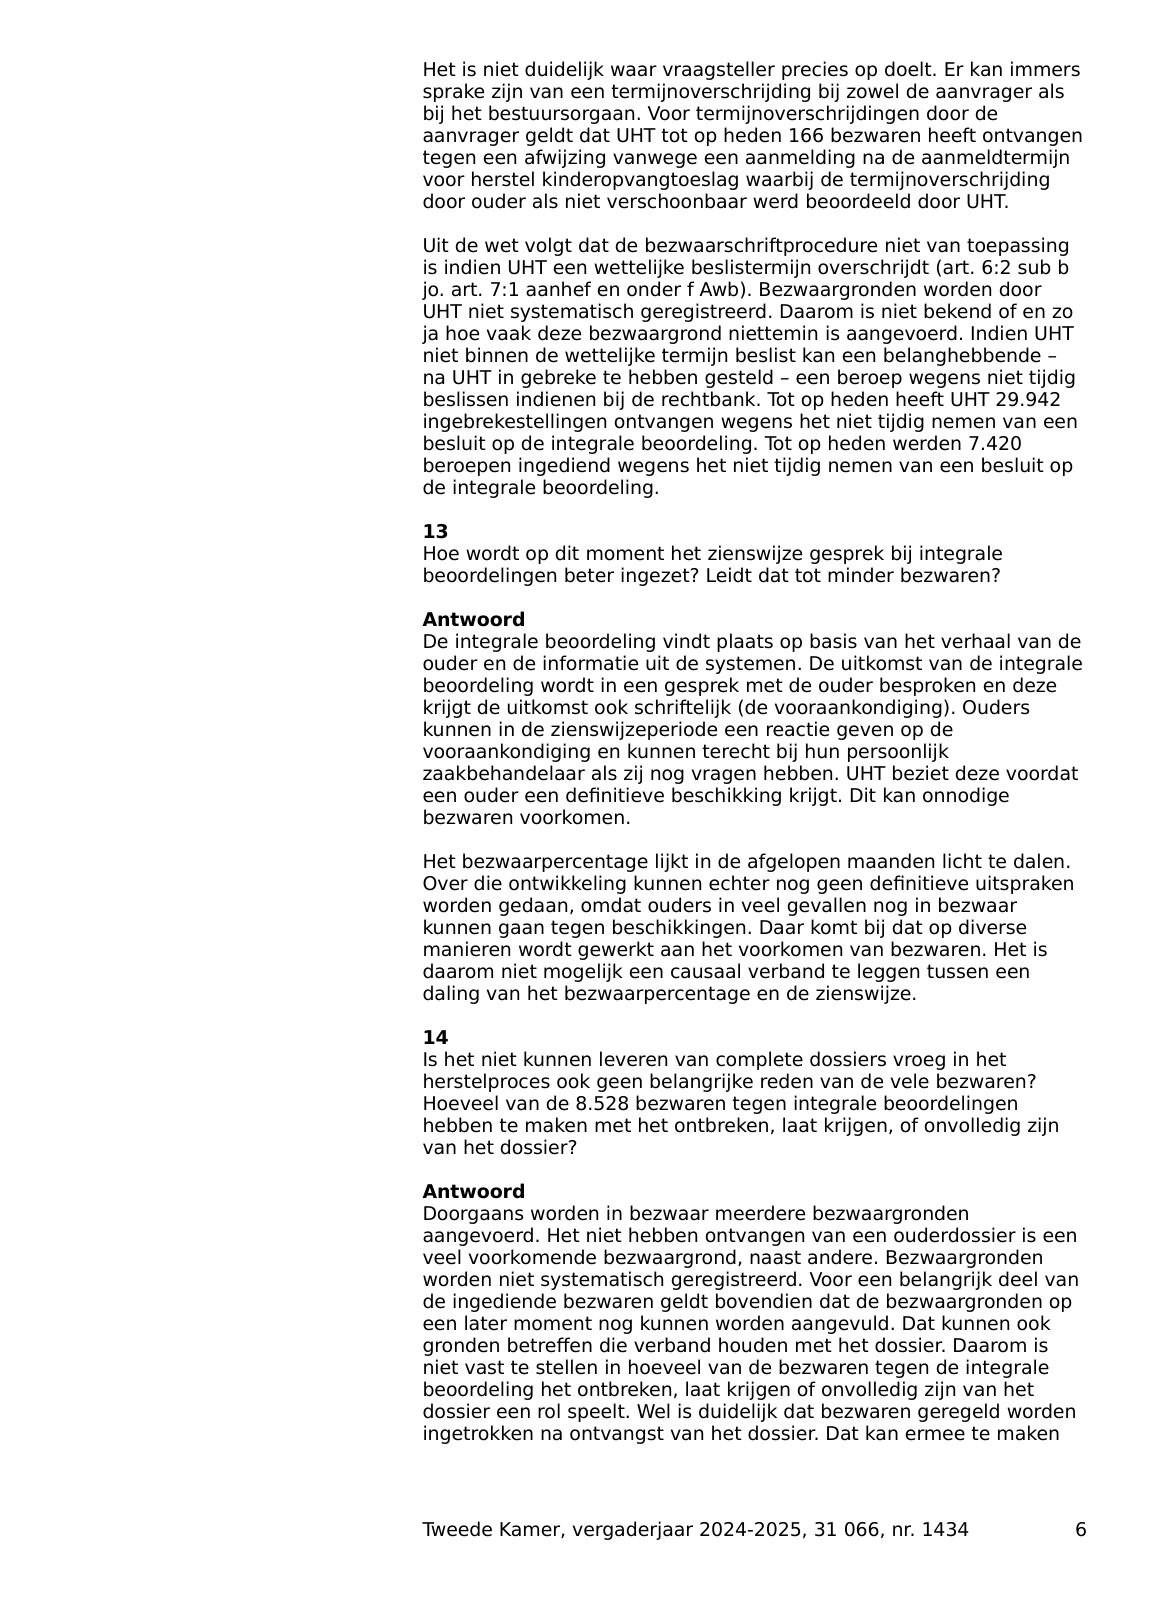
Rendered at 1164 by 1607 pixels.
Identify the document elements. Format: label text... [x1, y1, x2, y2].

text Antwoord [422, 609, 1087, 631]
text Hoe wordt op dit moment het zienswijze gesprek bij integrale beoordelingen beter ingezet? Leidt dat tot minder bezwaren? [422, 543, 1087, 587]
text Het bezwaarpercentage lijkt in de afgelopen maanden licht te dalen. Over die ontwikkeling kunnen echter nog geen definitieve uitspraken worden gedaan, omdat ouders in veel gevallen nog in bezwaar kunnen gaan tegen beschikkingen. Daar komt bij dat op diverse manieren wordt gewerkt aan het voorkomen van bezwaren. Het is daarom niet mogelijk een causaal verband te leggen tussen een daling van het bezwaarpercentage en de zienswijze. [422, 851, 1087, 1005]
text Het is niet duidelijk waar vraagsteller precies op doelt. Er kan immers sprake zijn van een termijnoverschrijding bij zowel de aanvrager als bij het bestuursorgaan. Voor termijnoverschrijdingen door de aanvrager geldt dat UHT tot op heden 166 bezwaren heeft ontvangen tegen een afwijzing vanwege een aanmelding na de aanmeldtermijn voor herstel kinderopvangtoeslag waarbij de termijnoverschrijding door ouder als niet verschoonbaar werd beoordeeld door UHT. [422, 59, 1087, 213]
text 14 [422, 1027, 1087, 1049]
text Uit de wet volgt dat de bezwaarschriftprocedure niet van toepassing is indien UHT een wettelijke beslistermijn overschrijdt (art. 6:2 sub b jo. art. 7:1 aanhef en onder f Awb). Bezwaargronden worden door UHT niet systematisch geregistreerd. Daarom is niet bekend of en zo ja hoe vaak deze bezwaargrond niettemin is aangevoerd. Indien UHT niet binnen de wettelijke termijn beslist kan een belanghebbende – na UHT in gebreke te hebben gesteld – een beroep wegens niet tijdig beslissen indienen bij de rechtbank. Tot op heden heeft UHT 29.942 ingebrekestellingen ontvangen wegens het niet tijdig nemen van een besluit op de integrale beoordeling. Tot op heden werden 7.420 beroepen ingediend wegens het niet tijdig nemen van een besluit op de integrale beoordeling. [422, 235, 1087, 499]
text Antwoord [422, 1181, 1087, 1203]
text De integrale beoordeling vindt plaats op basis van het verhaal van de ouder en de informatie uit de systemen. De uitkomst van de integrale beoordeling wordt in een gesprek met de ouder besproken en deze krijgt de uitkomst ook schriftelijk (de vooraankondiging). Ouders kunnen in de zienswijzeperiode een reactie geven op de vooraankondiging en kunnen terecht bij hun persoonlijk zaakbehandelaar als zij nog vragen hebben. UHT beziet deze voordat een ouder een definitieve beschikking krijgt. Dit kan onnodige bezwaren voorkomen. [422, 631, 1087, 829]
text Is het niet kunnen leveren van complete dossiers vroeg in het herstelproces ook geen belangrijke reden van de vele bezwaren? Hoeveel van de 8.528 bezwaren tegen integrale beoordelingen hebben te maken met het ontbreken, laat krijgen, of onvolledig zijn van het dossier? [422, 1049, 1087, 1159]
text Doorgaans worden in bezwaar meerdere bezwaargronden aangevoerd. Het niet hebben ontvangen van een ouderdossier is een veel voorkomende bezwaargrond, naast andere. Bezwaargronden worden niet systematisch geregistreerd. Voor een belangrijk deel van de ingediende bezwaren geldt bovendien dat de bezwaargronden op een later moment nog kunnen worden aangevuld. Dat kunnen ook gronden betreffen die verband houden met het dossier. Daarom is niet vast te stellen in hoeveel van de bezwaren tegen de integrale beoordeling het ontbreken, laat krijgen of onvolledig zijn van het dossier een rol speelt. Wel is duidelijk dat bezwaren geregeld worden ingetrokken na ontvangst van het dossier. Dat kan ermee te maken [422, 1203, 1087, 1445]
text 13 [422, 521, 1087, 543]
